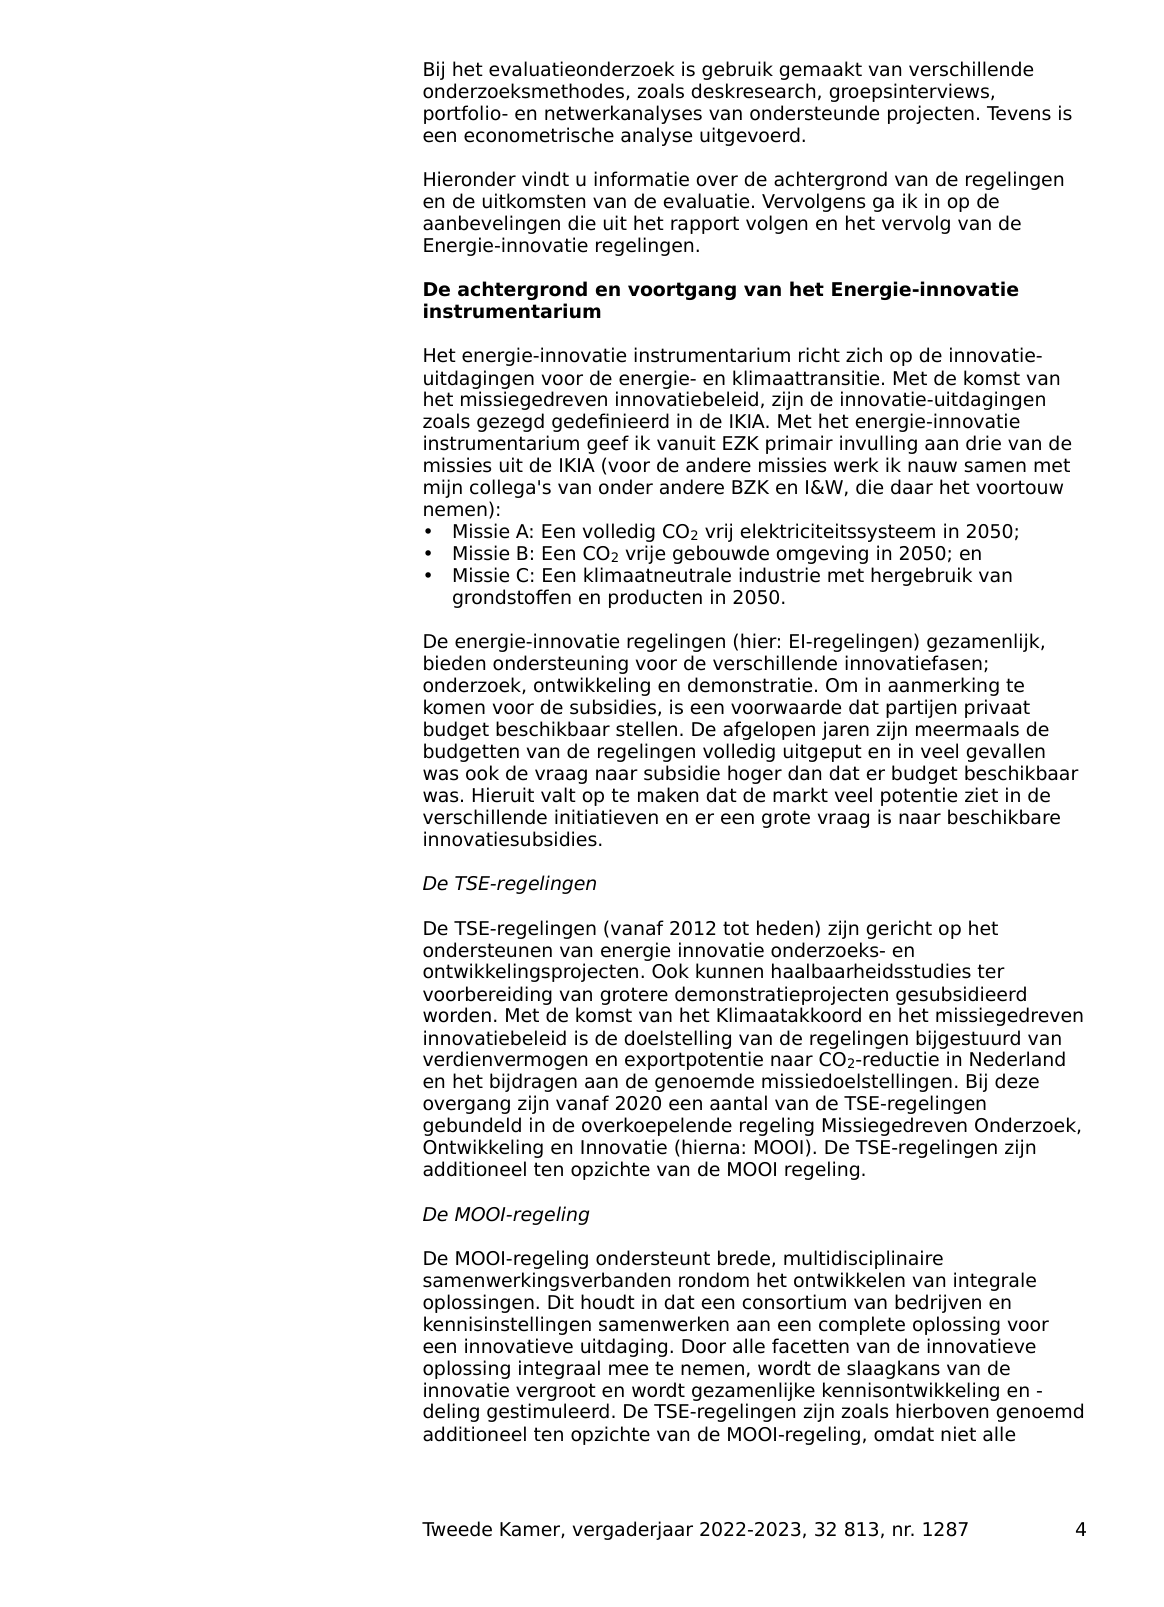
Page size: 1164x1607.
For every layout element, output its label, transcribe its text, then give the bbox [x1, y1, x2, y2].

text De TSE-regelingen (vanaf 2012 tot heden) zijn gericht op het ondersteunen van energie innovatie onderzoeks- en ontwikkelingsprojecten. Ook kunnen haalbaarheidsstudies ter voorbereiding van grotere demonstratieprojecten gesubsidieerd worden. Met de komst van het Klimaatakkoord en het missiegedreven innovatiebeleid is de doelstelling van de regelingen bijgestuurd van verdienvermogen en exportpotentie naar CO2-reductie in Nederland en het bijdragen aan de genoemde missiedoelstellingen. Bij deze overgang zijn vanaf 2020 een aantal van de TSE-regelingen gebundeld in de overkoepelende regeling Missiegedreven Onderzoek, Ontwikkeling en Innovatie (hierna: MOOI). De TSE-regelingen zijn additioneel ten opzichte van de MOOI regeling. [422, 917, 1087, 1181]
text Bij het evaluatieonderzoek is gebruik gemaakt van verschillende onderzoeksmethodes, zoals deskresearch, groepsinterviews, portfolio- en netwerkanalyses van ondersteunde projecten. Tevens is een econometrische analyse uitgevoerd. [422, 59, 1087, 147]
subtitle De MOOI-regeling [422, 1203, 1087, 1225]
text • Missie A: Een volledig CO2 vrij elektriciteitssysteem in 2050; [422, 521, 1087, 543]
text • Missie C: Een klimaatneutrale industrie met hergebruik van grondstoffen en producten in 2050. [422, 565, 1087, 609]
text • Missie B: Een CO2 vrije gebouwde omgeving in 2050; en [422, 543, 1087, 565]
text Het energie-innovatie instrumentarium richt zich op de innovatie-uitdagingen voor de energie- en klimaattransitie. Met de komst van het missiegedreven innovatiebeleid, zijn de innovatie-uitdagingen zoals gezegd gedefinieerd in de IKIA. Met het energie-innovatie instrumentarium geef ik vanuit EZK primair invulling aan drie van de missies uit de IKIA (voor de andere missies werk ik nauw samen met mijn collega's van onder andere BZK en I&W, die daar het voortouw nemen): [422, 345, 1087, 521]
subtitle De achtergrond en voortgang van het Energie-innovatie instrumentarium [422, 279, 1087, 323]
text De MOOI-regeling ondersteunt brede, multidisciplinaire samenwerkingsverbanden rondom het ontwikkelen van integrale oplossingen. Dit houdt in dat een consortium van bedrijven en kennisinstellingen samenwerken aan een complete oplossing voor een innovatieve uitdaging. Door alle facetten van de innovatieve oplossing integraal mee te nemen, wordt de slaagkans van de innovatie vergroot en wordt gezamenlijke kennisontwikkeling en -deling gestimuleerd. De TSE-regelingen zijn zoals hierboven genoemd additioneel ten opzichte van de MOOI-regeling, omdat niet alle [422, 1248, 1087, 1445]
text De energie-innovatie regelingen (hier: EI-regelingen) gezamenlijk, bieden ondersteuning voor de verschillende innovatiefasen; onderzoek, ontwikkeling en demonstratie. Om in aanmerking te komen voor de subsidies, is een voorwaarde dat partijen privaat budget beschikbaar stellen. De afgelopen jaren zijn meermaals de budgetten van de regelingen volledig uitgeput en in veel gevallen was ook de vraag naar subsidie hoger dan dat er budget beschikbaar was. Hieruit valt op te maken dat de markt veel potentie ziet in de verschillende initiatieven en er een grote vraag is naar beschikbare innovatiesubsidies. [422, 631, 1087, 851]
text Hieronder vindt u informatie over de achtergrond van de regelingen en de uitkomsten van de evaluatie. Vervolgens ga ik in op de aanbevelingen die uit het rapport volgen en het vervolg van de Energie-innovatie regelingen. [422, 169, 1087, 257]
subtitle De TSE-regelingen [422, 873, 1087, 895]
